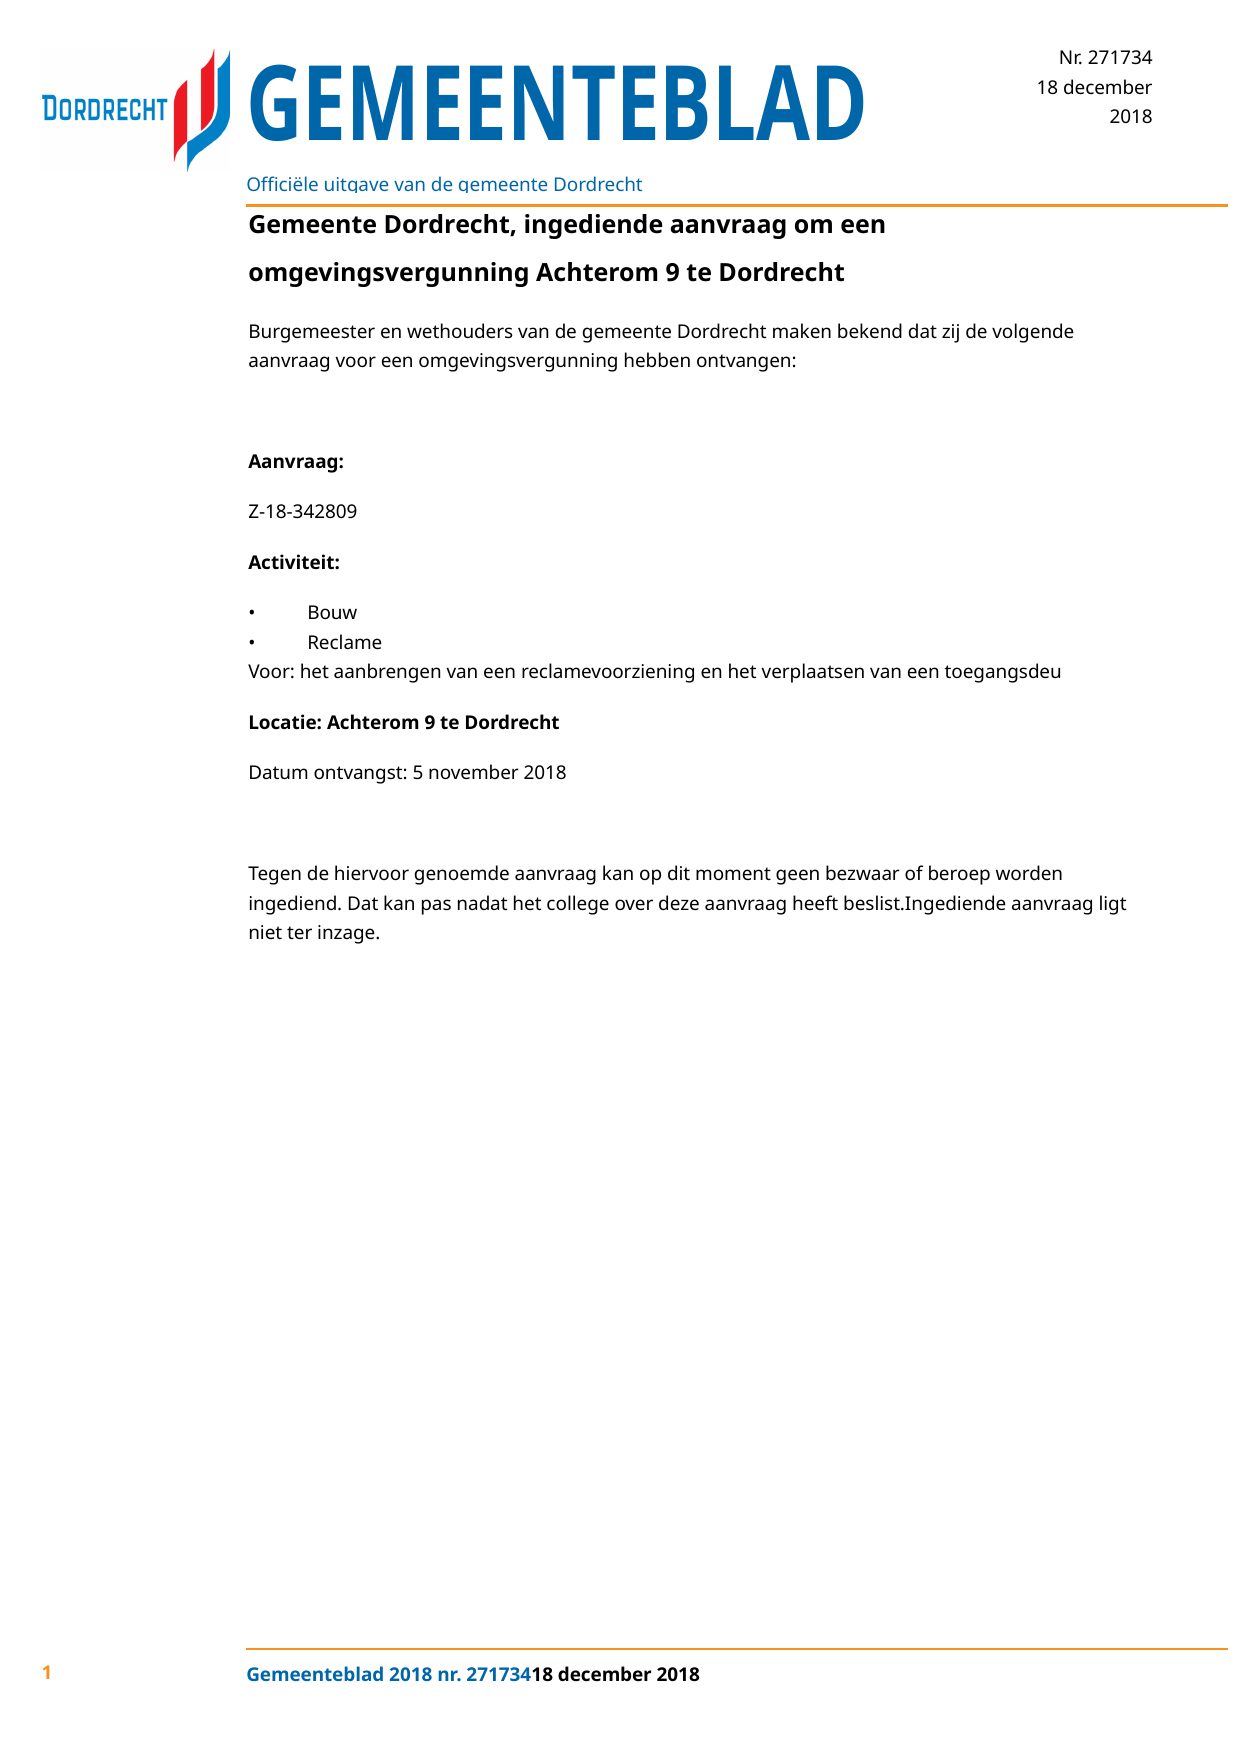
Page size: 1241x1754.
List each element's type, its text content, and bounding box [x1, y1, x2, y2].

text Tegen de hiervoor genoemde aanvraag kan op dit moment geen bezwaar of beroep worden ingediend. Dat kan pas nadat het college over deze aanvraag heeft beslist.Ingediende aanvraag ligt niet ter inzage. [248, 860, 1152, 945]
text Aanvraag: [248, 448, 1152, 474]
text Burgemeester en wethouders van de gemeente Dordrecht maken bekend dat zij de volgende aanvraag voor een omgevingsvergunning hebben ontvangen: [248, 318, 1152, 373]
text Voor: het aanbrengen van een reclamevoorziening en het verplaatsen van een toegangsdeu [248, 659, 1152, 684]
text Z-18-342809 [248, 499, 1152, 524]
text Locatie: Achterom 9 te Dordrecht [248, 709, 1152, 735]
text Gemeente Dordrecht, ingediende aanvraag om een omgevingsvergunning Achterom 9 te Dordrecht [248, 207, 1152, 288]
list Bouw [248, 599, 1152, 625]
picture [41, 47, 231, 172]
text Datum ontvangst: 5 november 2018 [248, 759, 1152, 785]
list Reclame [248, 629, 1152, 655]
text Activiteit: [248, 549, 1152, 575]
